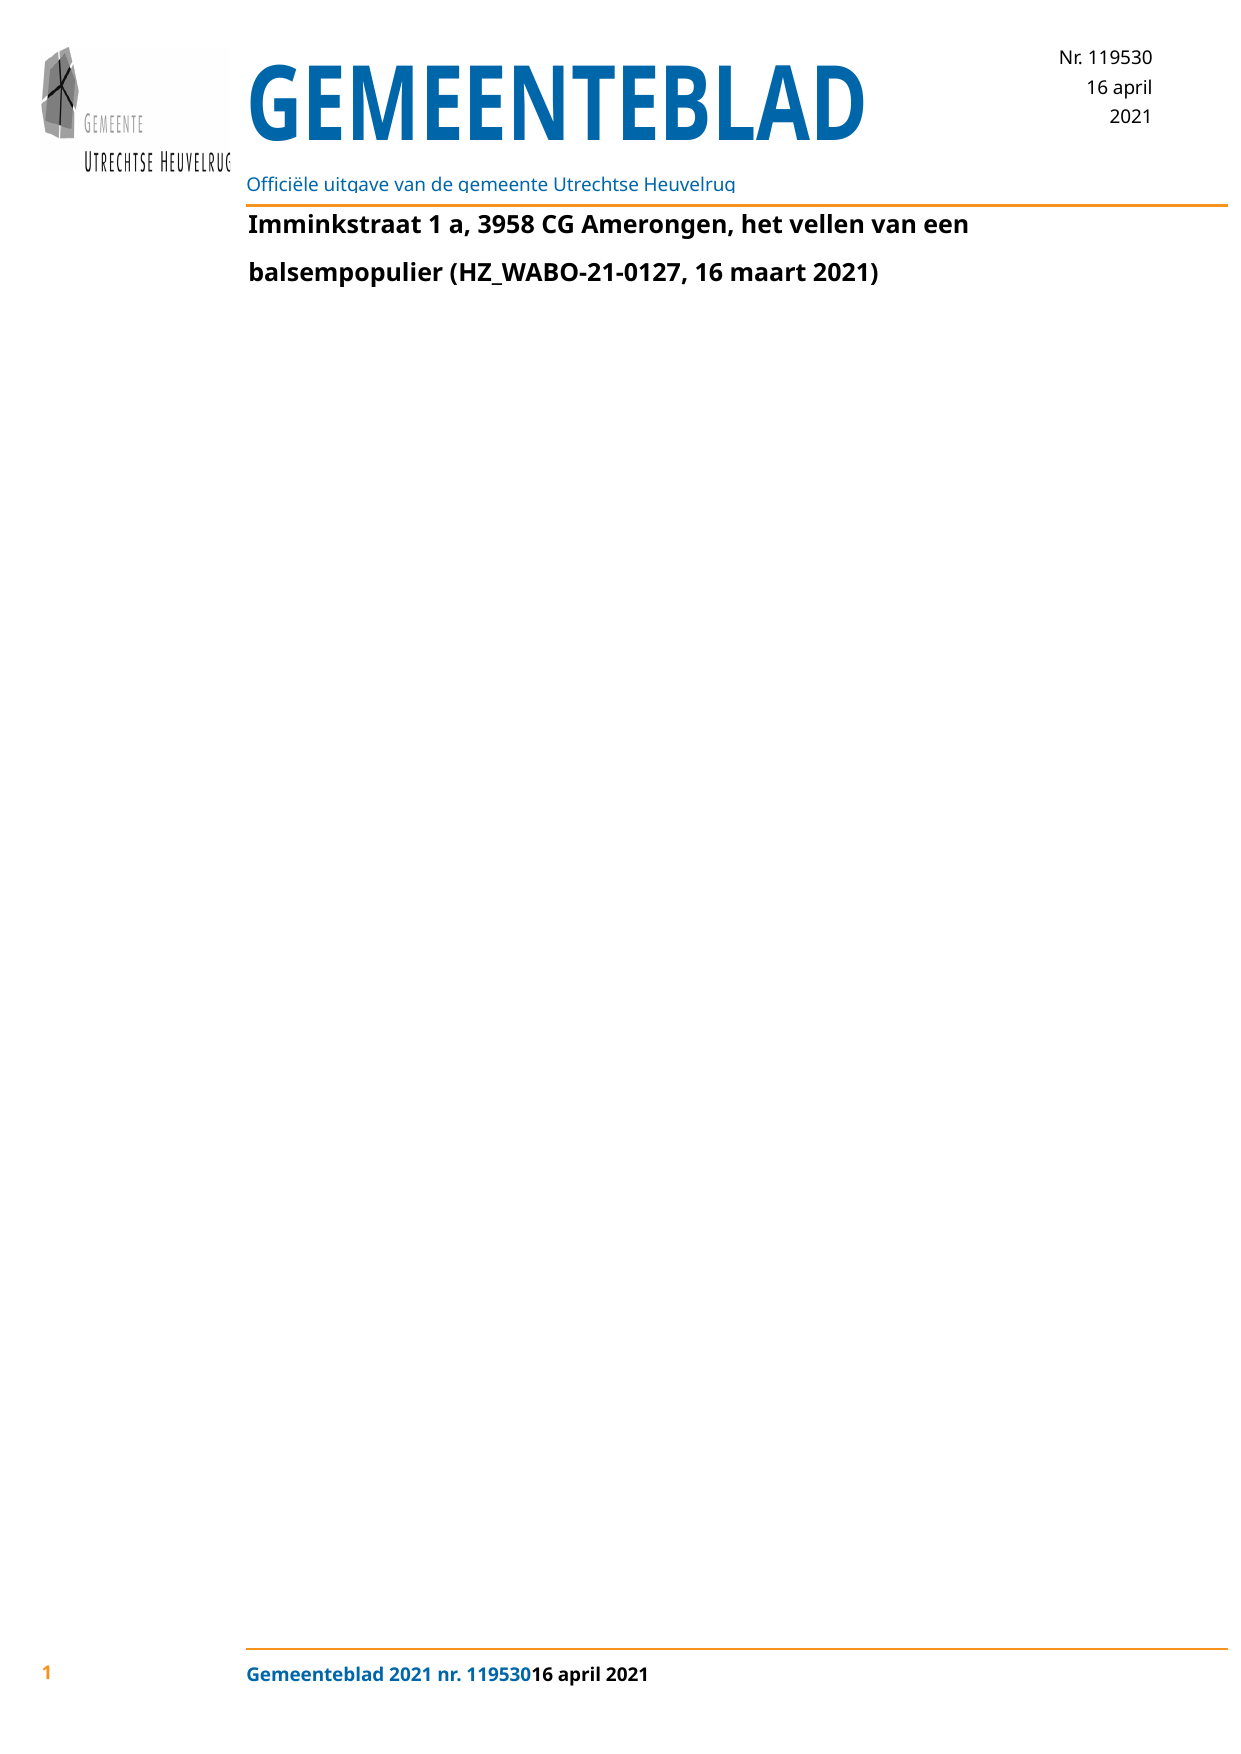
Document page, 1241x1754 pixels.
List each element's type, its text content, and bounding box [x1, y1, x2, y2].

picture [41, 47, 231, 172]
text Imminkstraat 1 a, 3958 CG Amerongen, het vellen van een balsempopulier (HZ_WABO-21-0127, 16 maart 2021) [248, 207, 1152, 288]
